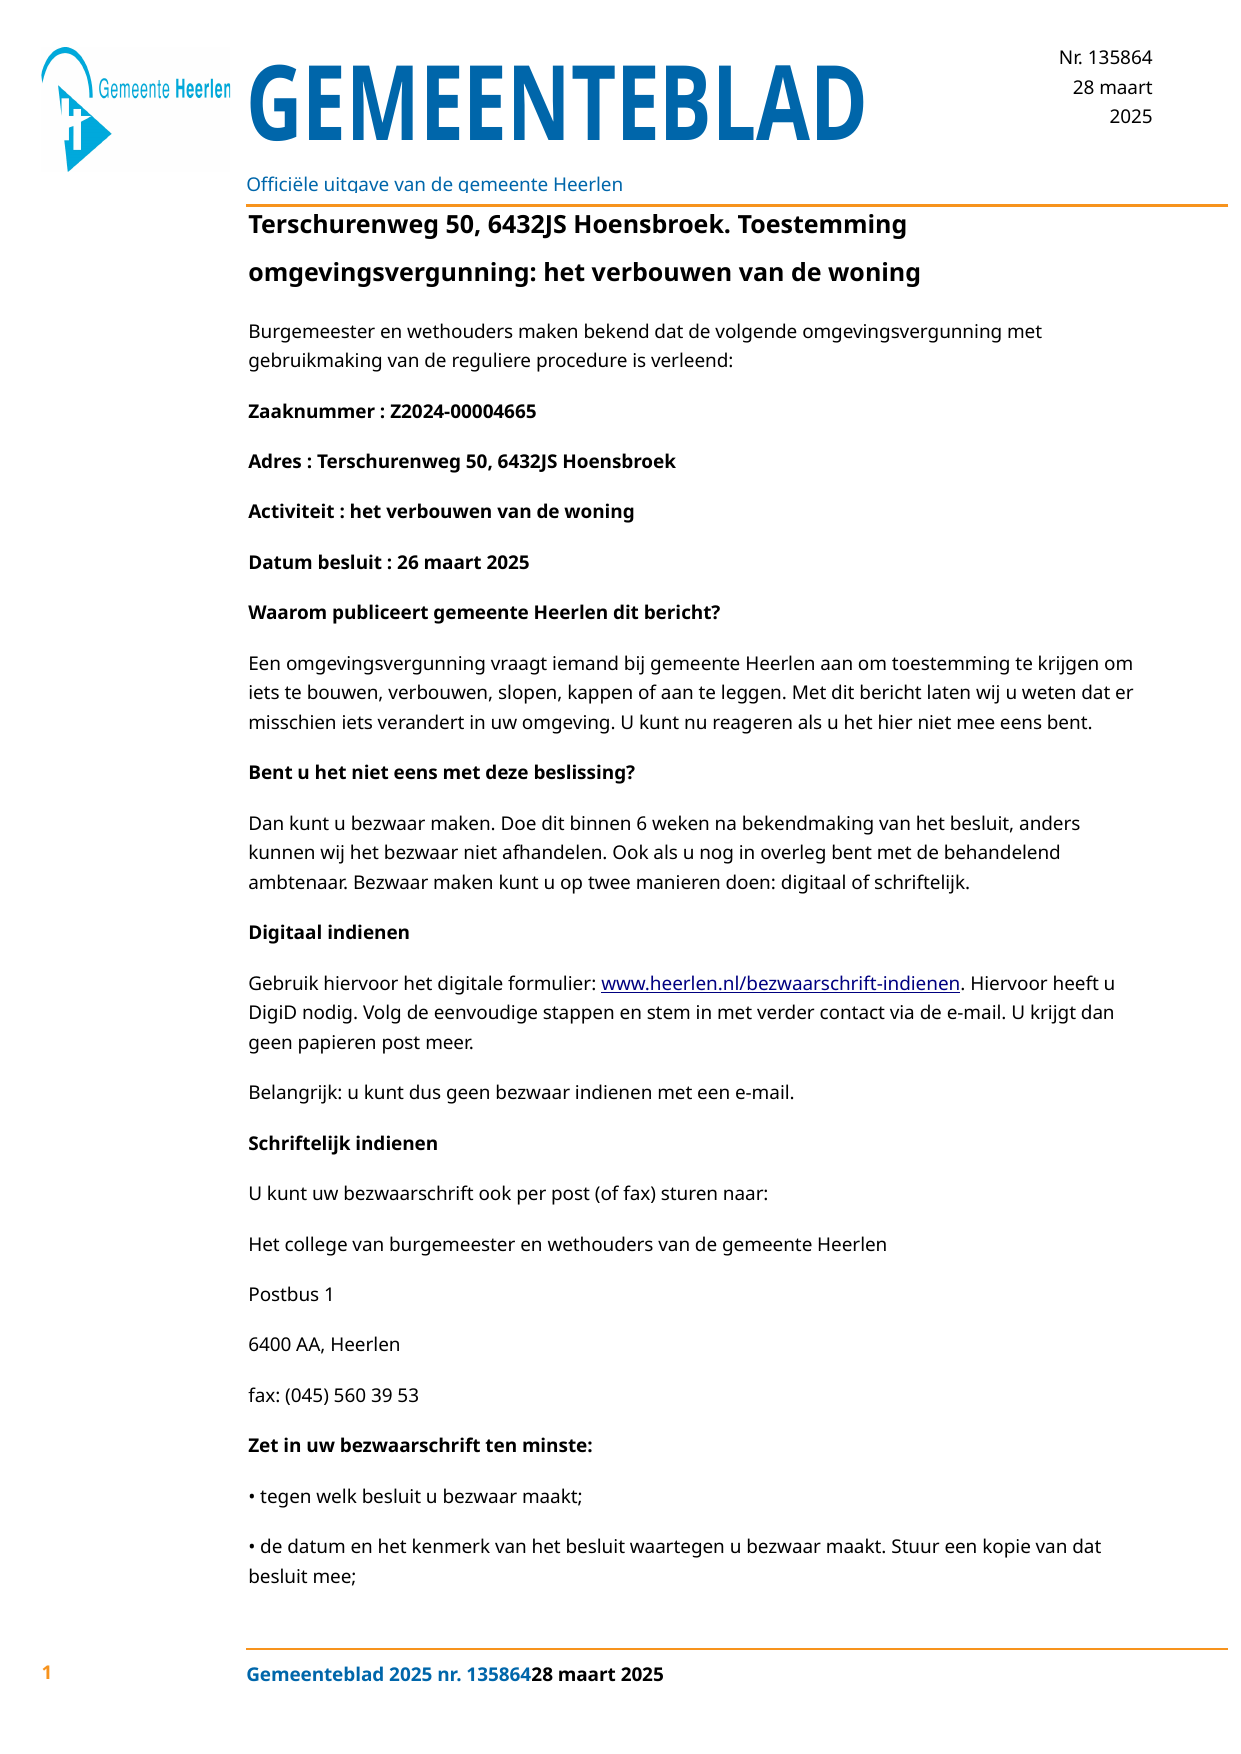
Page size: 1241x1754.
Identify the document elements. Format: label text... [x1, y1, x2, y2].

picture [41, 47, 59, 70]
text Belangrijk: u kunt dus geen bezwaar indienen met een e-mail. [248, 1079, 1152, 1105]
text Gebruik hiervoor het digitale formulier: www.heerlen.nl/bezwaarschrift-indienen. Hiervoor heeft u DigiD nodig. Volg de eenvoudige stappen en stem in met verder contact via de e-mail. U krijgt dan geen papieren post meer. [248, 970, 1152, 1055]
text Schriftelijk indienen [248, 1130, 1152, 1156]
text Burgemeester en wethouders maken bekend dat de volgende omgevingsvergunning met gebruikmaking van de reguliere procedure is verleend: [248, 318, 1152, 373]
picture [41, 47, 231, 172]
text Een omgevingsvergunning vraagt iemand bij gemeente Heerlen aan om toestemming te krijgen om iets te bouwen, verbouwen, slopen, kappen of aan te leggen. Met dit bericht laten wij u weten dat er misschien iets verandert in uw omgeving. U kunt nu reageren als u het hier niet mee eens bent. [248, 650, 1152, 735]
text Zaaknummer : Z2024-00004665 [248, 398, 1152, 424]
text Postbus 1 [248, 1281, 1152, 1307]
text Het college van burgemeester en wethouders van de gemeente Heerlen [248, 1231, 1152, 1257]
text fax: (045) 560 39 53 [248, 1382, 1152, 1408]
text Waarom publiceert gemeente Heerlen dit bericht? [248, 599, 1152, 625]
text Dan kunt u bezwaar maken. Doe dit binnen 6 weken na bekendmaking van het besluit, anders kunnen wij het bezwaar niet afhandelen. Ook als u nog in overleg bent met de behandelend ambtenaar. Bezwaar maken kunt u op twee manieren doen: digitaal of schriftelijk. [248, 810, 1152, 895]
text Terschurenweg 50, 6432JS Hoensbroek. Toestemming omgevingsvergunning: het verbouwen van de woning [248, 207, 1152, 288]
text 6400 AA, Heerlen [248, 1332, 1152, 1357]
text Digitaal indienen [248, 919, 1152, 945]
text Activiteit : het verbouwen van de woning [248, 499, 1152, 524]
text Bent u het niet eens met deze beslissing? [248, 759, 1152, 785]
text Datum besluit : 26 maart 2025 [248, 549, 1152, 575]
text U kunt uw bezwaarschrift ook per post (of fax) sturen naar: [248, 1180, 1152, 1206]
text Zet in uw bezwaarschrift ten minste: [248, 1432, 1152, 1458]
text • de datum en het kenmerk van het besluit waartegen u bezwaar maakt. Stuur een kopie van dat besluit mee; [248, 1533, 1152, 1589]
text • tegen welk besluit u bezwaar maakt; [248, 1483, 1152, 1509]
text Adres : Terschurenweg 50, 6432JS Hoensbroek [248, 448, 1152, 474]
